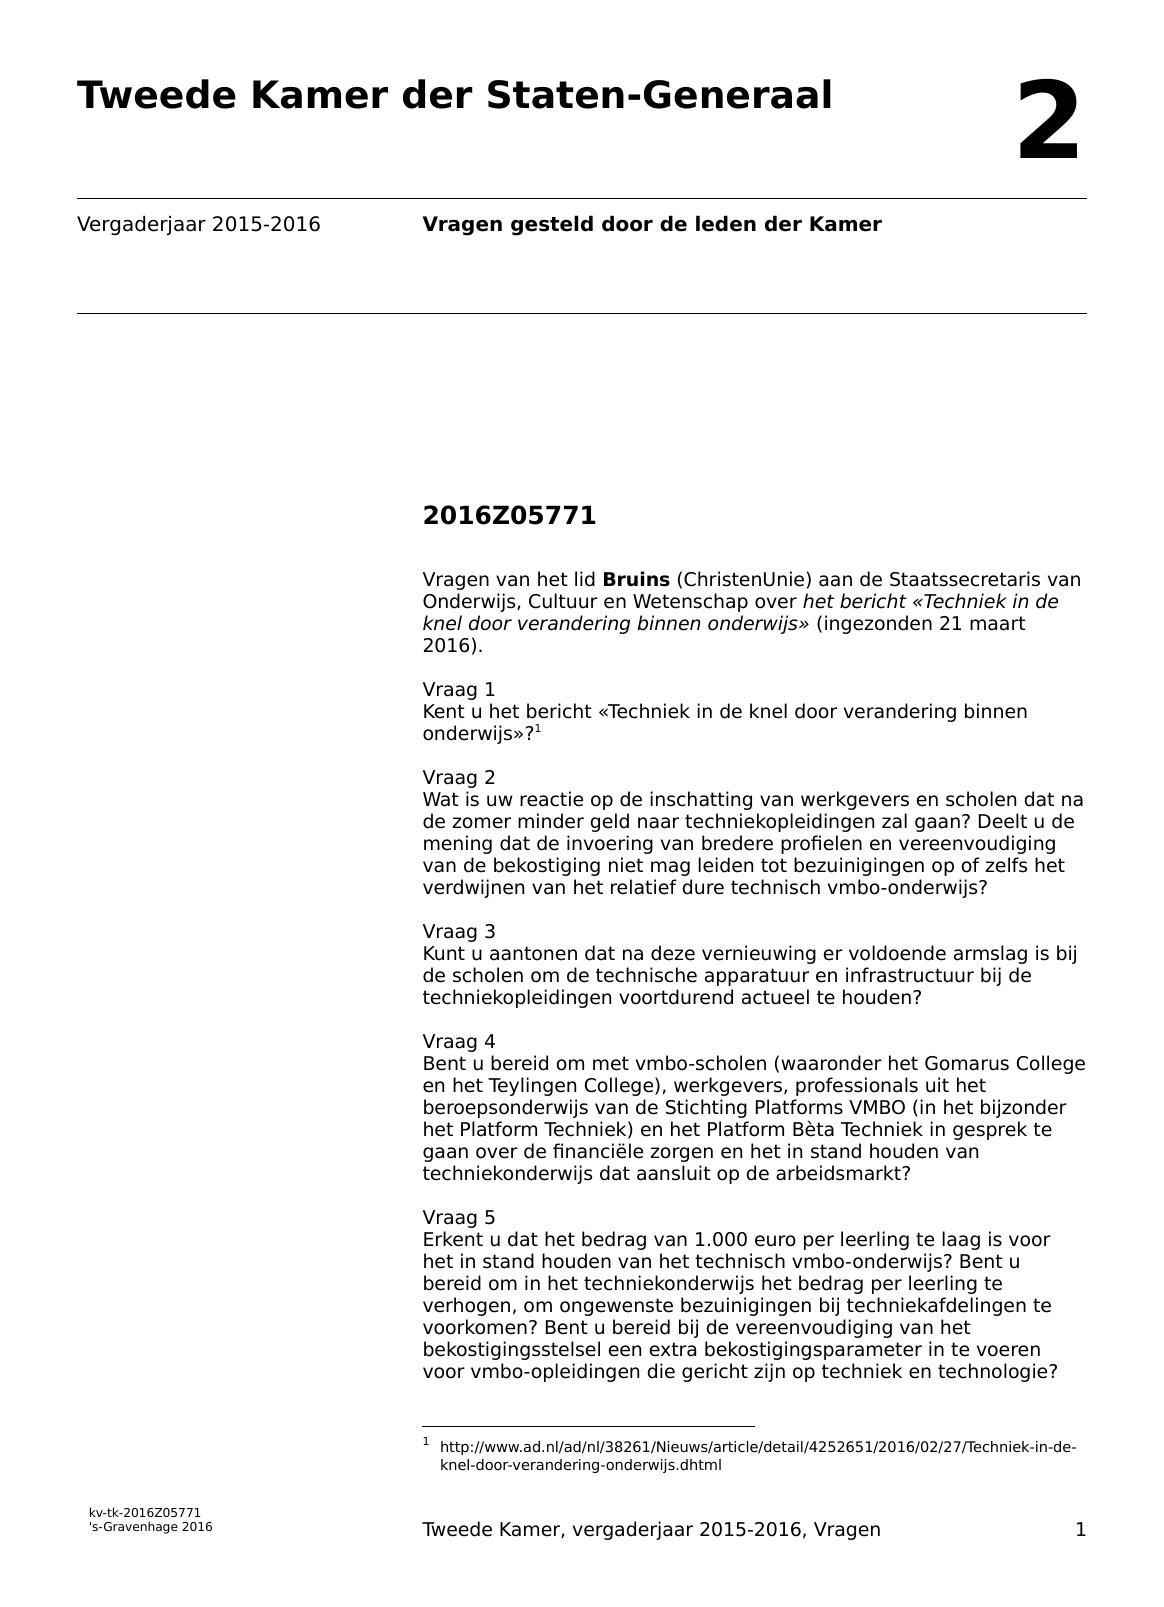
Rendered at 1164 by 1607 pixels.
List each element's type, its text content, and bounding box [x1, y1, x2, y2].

text 2016Z05771 [422, 501, 1087, 531]
text http://www.ad.nl/ad/nl/38261/Nieuws/article/detail/4252651/2016/02/27/Techniek-in-de-knel-door-verandering-onderwijs.dhtml [422, 1435, 1087, 1474]
table_cell Vergaderjaar 2015-2016 [77, 199, 422, 313]
text 's-Gravenhage 2016 [88, 1520, 323, 1534]
text Erkent u dat het bedrag van 1.000 euro per leerling te laag is voor het in stand houden van het technisch vmbo-onderwijs? Bent u bereid om in het techniekonderwijs het bedrag per leerling te verhogen, om ongewenste bezuinigingen bij techniekafdelingen te voorkomen? Bent u bereid bij de vereenvoudiging van het bekostigingsstelsel een extra bekostigingsparameter in te voeren voor vmbo-opleidingen die gericht zijn op techniek en technologie? [422, 1229, 1087, 1383]
text Vraag 5 [422, 1207, 1087, 1229]
table_cell Vragen gesteld door de leden der Kamer [422, 199, 1087, 313]
text Wat is uw reactie op de inschatting van werkgevers en scholen dat na de zomer minder geld naar techniekopleidingen zal gaan? Deelt u de mening dat de invoering van bredere profielen en vereenvoudiging van de bekostiging niet mag leiden tot bezuinigingen op of zelfs het verdwijnen van het relatief dure technisch vmbo-onderwijs? [422, 789, 1087, 899]
text Vragen van het lid Bruins (ChristenUnie) aan de Staatssecretaris van Onderwijs, Cultuur en Wetenschap over het bericht «Techniek in de knel door verandering binnen onderwijs» (ingezonden 21 maart 2016). [422, 569, 1087, 657]
text Kent u het bericht «Techniek in de knel door verandering binnen onderwijs»? [422, 701, 1087, 745]
text Kunt u aantonen dat na deze vernieuwing er voldoende armslag is bij de scholen om de technische apparatuur en infrastructuur bij de techniekopleidingen voortdurend actueel te houden? [422, 943, 1087, 1009]
text Bent u bereid om met vmbo-scholen (waaronder het Gomarus College en het Teylingen College), werkgevers, professionals uit het beroepsonderwijs van de Stichting Platforms VMBO (in het bijzonder het Platform Techniek) en het Platform Bèta Techniek in gesprek te gaan over de financiële zorgen en het in stand houden van techniekonderwijs dat aansluit op de arbeidsmarkt? [422, 1053, 1087, 1185]
text Vraag 1 [422, 679, 1087, 701]
text Vraag 4 [422, 1031, 1087, 1053]
text Vraag 2 [422, 767, 1087, 789]
table_header Tweede Kamer der Staten-Generaal [77, 59, 886, 198]
table_header 2 [886, 59, 1087, 198]
text Vraag 3 [422, 921, 1087, 943]
text kv-tk-2016Z05771 [88, 1506, 323, 1520]
